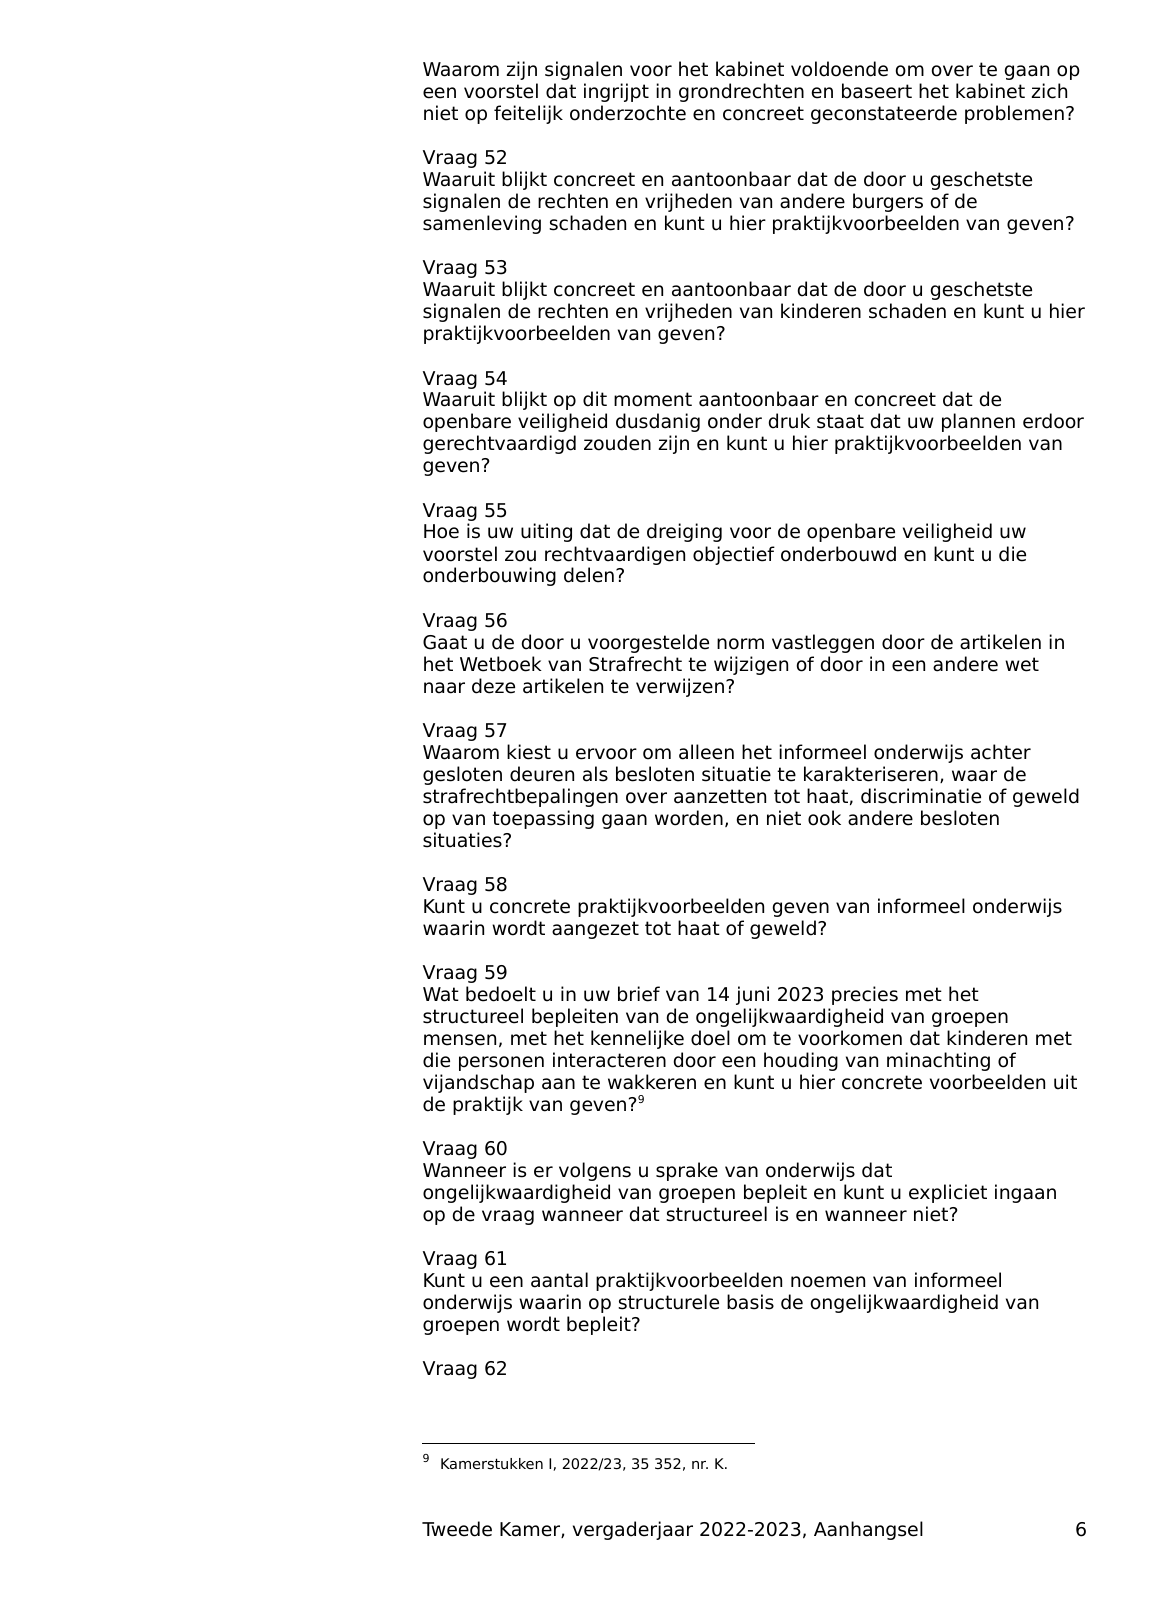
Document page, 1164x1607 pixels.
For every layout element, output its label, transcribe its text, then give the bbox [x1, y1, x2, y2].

text Gaat u de door u voorgestelde norm vastleggen door de artikelen in het Wetboek van Strafrecht te wijzigen of door in een andere wet naar deze artikelen te verwijzen? [422, 632, 1087, 697]
text Vraag 56 [422, 609, 1087, 632]
text Vraag 57 [422, 720, 1087, 742]
text Vraag 55 [422, 499, 1087, 521]
text Vraag 54 [422, 367, 1087, 389]
text Vraag 61 [422, 1248, 1087, 1270]
text Kunt u concrete praktijkvoorbeelden geven van informeel onderwijs waarin wordt aangezet tot haat of geweld? [422, 896, 1087, 940]
text Vraag 62 [422, 1358, 1087, 1380]
text Vraag 60 [422, 1138, 1087, 1160]
text Waarom kiest u ervoor om alleen het informeel onderwijs achter gesloten deuren als besloten situatie te karakteriseren, waar de strafrechtbepalingen over aanzetten tot haat, discriminatie of geweld op van toepassing gaan worden, en niet ook andere besloten situaties? [422, 742, 1087, 852]
text Waaruit blijkt op dit moment aantoonbaar en concreet dat de openbare veiligheid dusdanig onder druk staat dat uw plannen erdoor gerechtvaardigd zouden zijn en kunt u hier praktijkvoorbeelden van geven? [422, 389, 1087, 477]
text Wanneer is er volgens u sprake van onderwijs dat ongelijkwaardigheid van groepen bepleit en kunt u expliciet ingaan op de vraag wanneer dat structureel is en wanneer niet? [422, 1160, 1087, 1226]
text Waarom zijn signalen voor het kabinet voldoende om over te gaan op een voorstel dat ingrijpt in grondrechten en baseert het kabinet zich niet op feitelijk onderzochte en concreet geconstateerde problemen? [422, 59, 1087, 125]
text Vraag 52 [422, 147, 1087, 169]
text Waaruit blijkt concreet en aantoonbaar dat de door u geschetste signalen de rechten en vrijheden van kinderen schaden en kunt u hier praktijkvoorbeelden van geven? [422, 279, 1087, 345]
text Waaruit blijkt concreet en aantoonbaar dat de door u geschetste signalen de rechten en vrijheden van andere burgers of de samenleving schaden en kunt u hier praktijkvoorbeelden van geven? [422, 169, 1087, 235]
text Hoe is uw uiting dat de dreiging voor de openbare veiligheid uw voorstel zou rechtvaardigen objectief onderbouwd en kunt u die onderbouwing delen? [422, 521, 1087, 587]
text Vraag 53 [422, 257, 1087, 279]
text Vraag 58 [422, 874, 1087, 896]
text Kamerstukken I, 2022/23, 35 352, nr. K. [422, 1452, 1087, 1474]
text Kunt u een aantal praktijkvoorbeelden noemen van informeel onderwijs waarin op structurele basis de ongelijkwaardigheid van groepen wordt bepleit? [422, 1270, 1087, 1336]
text Wat bedoelt u in uw brief van 14 juni 2023 precies met het structureel bepleiten van de ongelijkwaardigheid van groepen mensen, met het kennelijke doel om te voorkomen dat kinderen met die personen interacteren door een houding van minachting of vijandschap aan te wakkeren en kunt u hier concrete voorbeelden uit de praktijk van geven? [422, 984, 1087, 1116]
text Vraag 59 [422, 962, 1087, 984]
